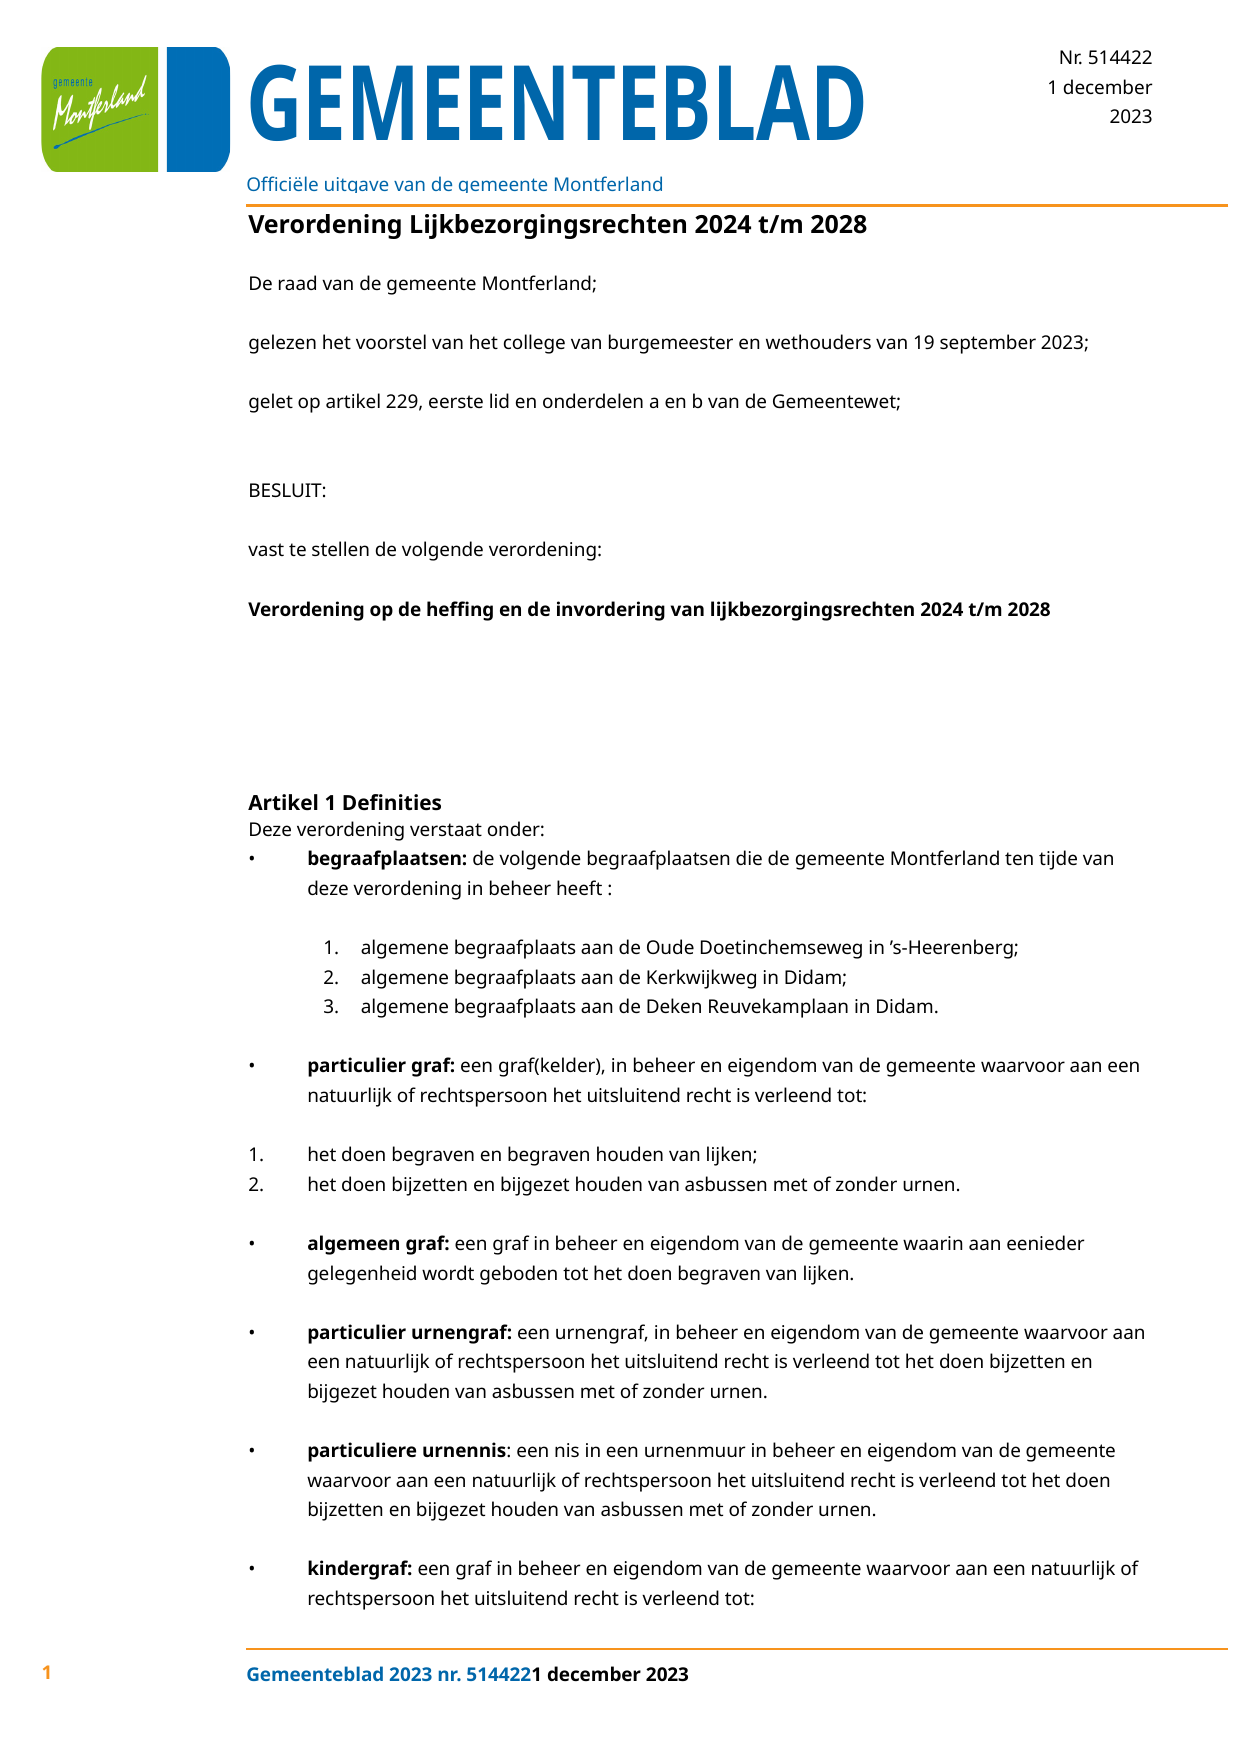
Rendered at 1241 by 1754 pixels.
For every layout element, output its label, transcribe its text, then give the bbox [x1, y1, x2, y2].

text vast te stellen de volgende verordening: [248, 537, 1152, 562]
text gelezen het voorstel van het college van burgemeester en wethouders van 19 september 2023; [248, 329, 1152, 355]
list algemene begraafplaats aan de Oude Doetinchemseweg in ’s-Heerenberg; [323, 934, 1152, 960]
list het doen begraven en begraven houden van lijken; [248, 1141, 1152, 1167]
list particuliere urnennis: een nis in een urnenmuur in beheer en eigendom van de gemeente waarvoor aan een natuurlijk of rechtspersoon het uitsluitend recht is verleend tot het doen bijzetten en bijgezet houden van asbussen met of zonder urnen. [248, 1437, 1152, 1522]
text Artikel 1 Definities [248, 788, 1152, 816]
list particulier urnengraf: een urnengraf, in beheer en eigendom van de gemeente waarvoor aan een natuurlijk of rechtspersoon het uitsluitend recht is verleend tot het doen bijzetten en bijgezet houden van asbussen met of zonder urnen. [248, 1319, 1152, 1404]
text Verordening Lijkbezorgingsrechten 2024 t/m 2028 [248, 207, 1152, 241]
list het doen bijzetten en bijgezet houden van asbussen met of zonder urnen. [248, 1171, 1152, 1197]
text De raad van de gemeente Montferland; [248, 270, 1152, 296]
list particulier graf: een graf(kelder), in beheer en eigendom van de gemeente waarvoor aan een natuurlijk of rechtspersoon het uitsluitend recht is verleend tot: [248, 1053, 1152, 1108]
text BESLUIT: [248, 477, 1152, 503]
text gelet op artikel 229, eerste lid en onderdelen a en b van de Gemeentewet; [248, 389, 1152, 414]
list algemene begraafplaats aan de Kerkwijkweg in Didam; [323, 964, 1152, 990]
text Deze verordening verstaat onder: [248, 816, 1152, 842]
list algemene begraafplaats aan de Deken Reuvekamplaan in Didam. [323, 993, 1152, 1019]
list algemeen graf: een graf in beheer en eigendom van de gemeente waarin aan eenieder gelegenheid wordt geboden tot het doen begraven van lijken. [248, 1230, 1152, 1286]
list kindergraf: een graf in beheer en eigendom van de gemeente waarvoor aan een natuurlijk of rechtspersoon het uitsluitend recht is verleend tot: [248, 1556, 1152, 1611]
text Verordening op de heffing en de invordering van lijkbezorgingsrechten 2024 t/m 2028 [248, 596, 1152, 621]
list begraafplaatsen: de volgende begraafplaatsen die de gemeente Montferland ten tijde van deze verordening in beheer heeft : [248, 846, 1152, 901]
picture [41, 47, 231, 172]
